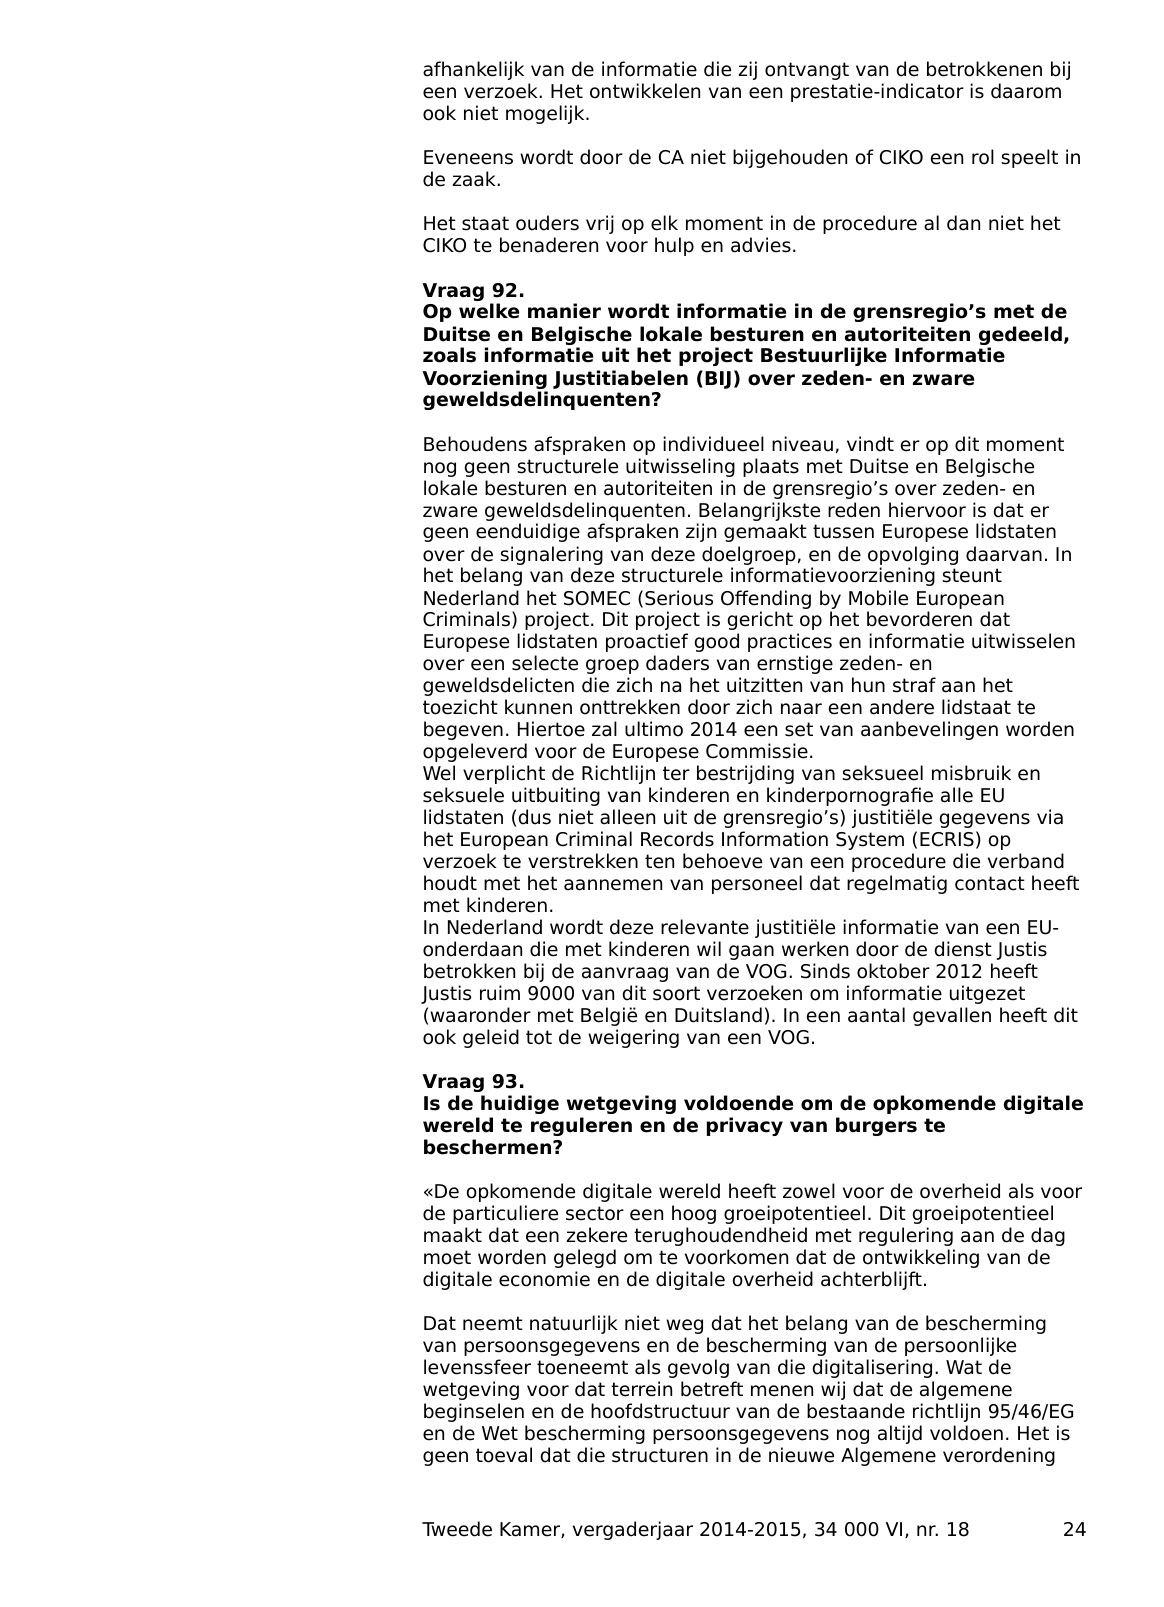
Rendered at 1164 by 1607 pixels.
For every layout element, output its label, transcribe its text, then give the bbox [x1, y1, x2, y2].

text «De opkomende digitale wereld heeft zowel voor de overheid als voor de particuliere sector een hoog groeipotentieel. Dit groeipotentieel maakt dat een zekere terughoudendheid met regulering aan de dag moet worden gelegd om te voorkomen dat de ontwikkeling van de digitale economie en de digitale overheid achterblijft. [422, 1181, 1087, 1291]
text Dat neemt natuurlijk niet weg dat het belang van de bescherming van persoonsgegevens en de bescherming van de persoonlijke levenssfeer toeneemt als gevolg van die digitalisering. Wat de wetgeving voor dat terrein betreft menen wij dat de algemene beginselen en de hoofdstructuur van de bestaande richtlijn 95/46/EG en de Wet bescherming persoonsgegevens nog altijd voldoen. Het is geen toeval dat die structuren in de nieuwe Algemene verordening [422, 1313, 1087, 1467]
text In Nederland wordt deze relevante justitiële informatie van een EU-onderdaan die met kinderen wil gaan werken door de dienst Justis betrokken bij de aanvraag van de VOG. Sinds oktober 2012 heeft Justis ruim 9000 van dit soort verzoeken om informatie uitgezet (waaronder met België en Duitsland). In een aantal gevallen heeft dit ook geleid tot de weigering van een VOG. [422, 917, 1087, 1049]
text Op welke manier wordt informatie in de grensregio’s met de Duitse en Belgische lokale besturen en autoriteiten gedeeld, zoals informatie uit het project Bestuurlijke Informatie Voorziening Justitiabelen (BIJ) over zeden- en zware geweldsdelinquenten? [422, 301, 1087, 411]
text Vraag 93. [422, 1071, 1087, 1093]
text Wel verplicht de Richtlijn ter bestrijding van seksueel misbruik en seksuele uitbuiting van kinderen en kinderpornografie alle EU lidstaten (dus niet alleen uit de grensregio’s) justitiële gegevens via het European Criminal Records Information System (ECRIS) op verzoek te verstrekken ten behoeve van een procedure die verband houdt met het aannemen van personeel dat regelmatig contact heeft met kinderen. [422, 763, 1087, 917]
text Behoudens afspraken op individueel niveau, vindt er op dit moment nog geen structurele uitwisseling plaats met Duitse en Belgische lokale besturen en autoriteiten in de grensregio’s over zeden- en zware geweldsdelinquenten. Belangrijkste reden hiervoor is dat er geen eenduidige afspraken zijn gemaakt tussen Europese lidstaten over de signalering van deze doelgroep, en de opvolging daarvan. In het belang van deze structurele informatievoorziening steunt Nederland het SOMEC (Serious Offending by Mobile European Criminals) project. Dit project is gericht op het bevorderen dat Europese lidstaten proactief good practices en informatie uitwisselen over een selecte groep daders van ernstige zeden- en geweldsdelicten die zich na het uitzitten van hun straf aan het toezicht kunnen onttrekken door zich naar een andere lidstaat te begeven. Hiertoe zal ultimo 2014 een set van aanbevelingen worden opgeleverd voor de Europese Commissie. [422, 433, 1087, 763]
text Vraag 92. [422, 279, 1087, 301]
text Eveneens wordt door de CA niet bijgehouden of CIKO een rol speelt in de zaak. [422, 147, 1087, 191]
text Is de huidige wetgeving voldoende om de opkomende digitale wereld te reguleren en de privacy van burgers te beschermen? [422, 1093, 1087, 1159]
text Het staat ouders vrij op elk moment in de procedure al dan niet het CIKO te benaderen voor hulp en advies. [422, 213, 1087, 257]
text afhankelijk van de informatie die zij ontvangt van de betrokkenen bij een verzoek. Het ontwikkelen van een prestatie-indicator is daarom ook niet mogelijk. [422, 59, 1087, 125]
